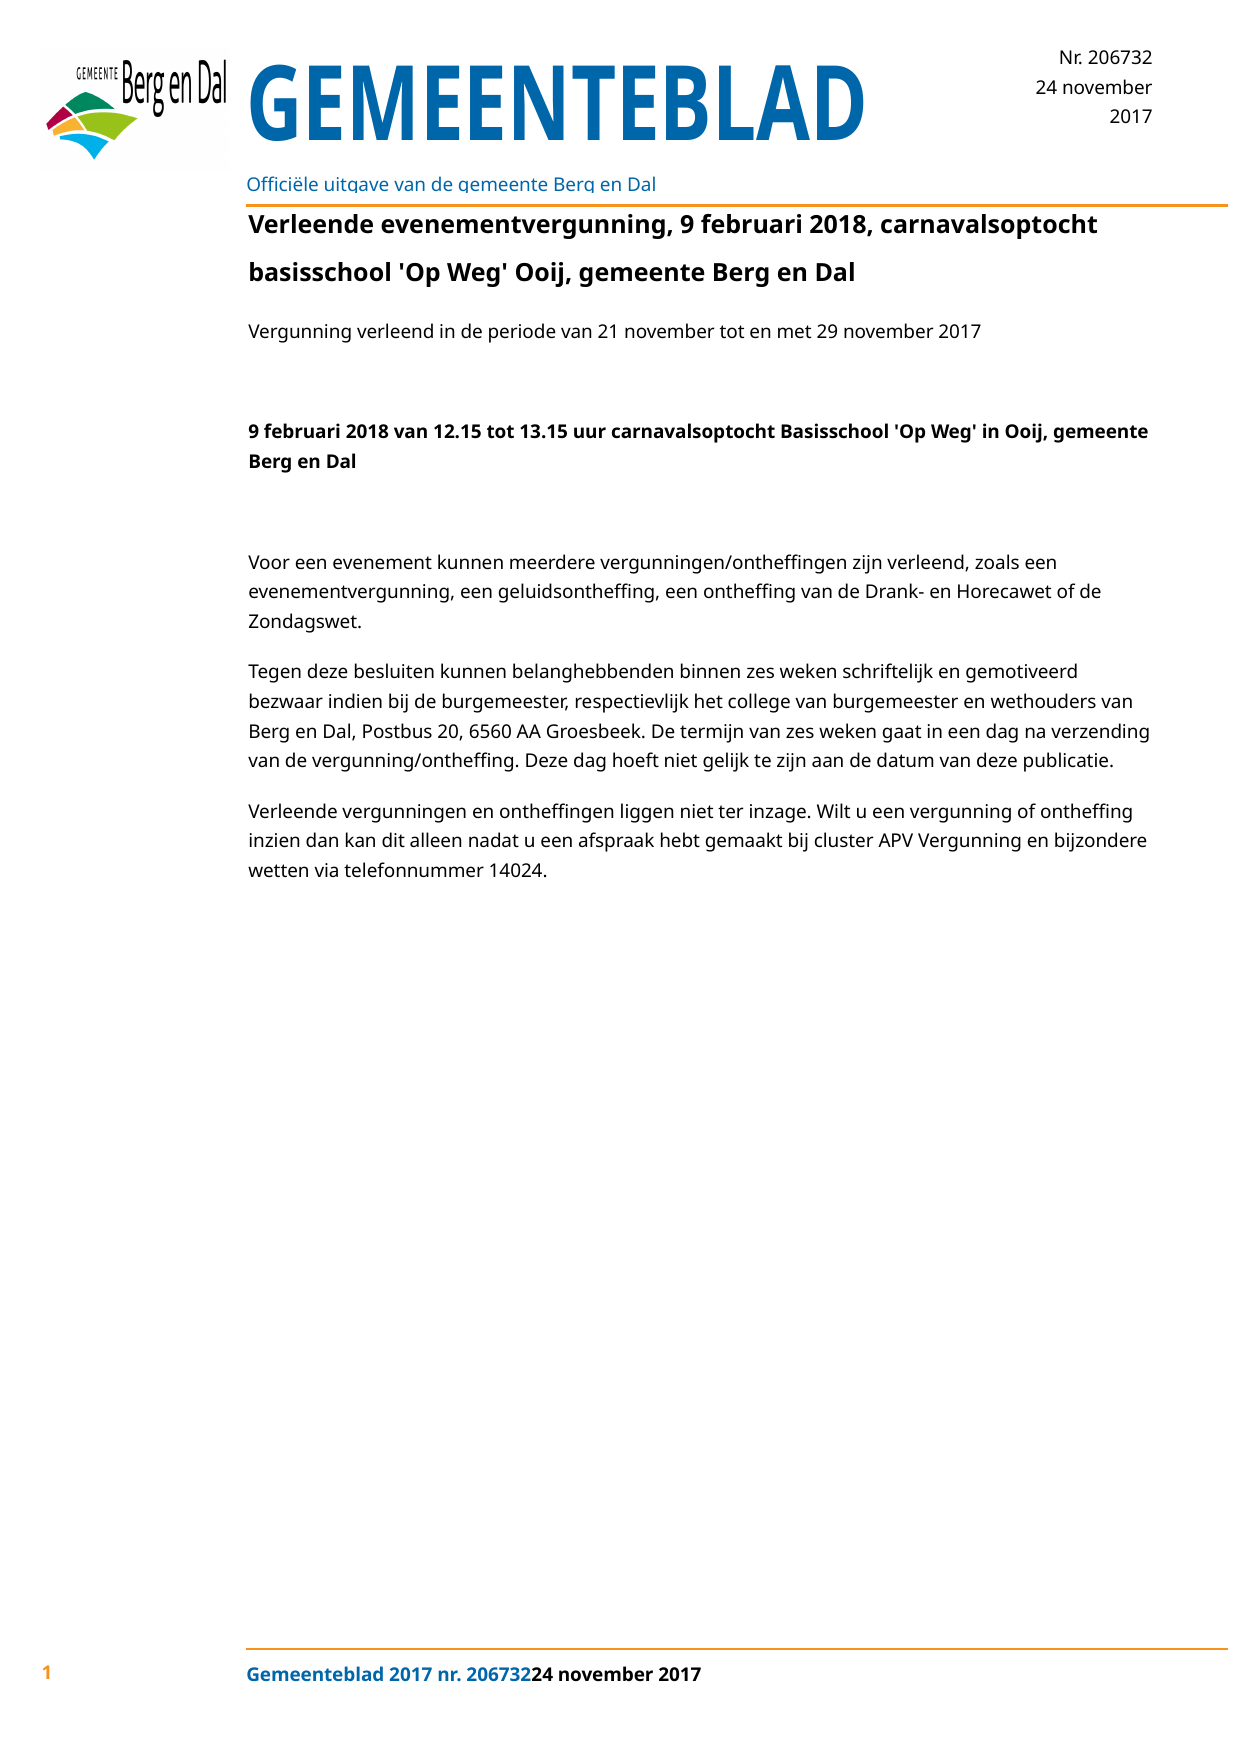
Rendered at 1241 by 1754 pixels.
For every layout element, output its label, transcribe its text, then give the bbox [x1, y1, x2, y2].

text Tegen deze besluiten kunnen belanghebbenden binnen zes weken schriftelijk en gemotiveerd bezwaar indien bij de burgemeester, respectievlijk het college van burgemeester en wethouders van Berg en Dal, Postbus 20, 6560 AA Groesbeek. De termijn van zes weken gaat in een dag na verzending van de vergunning/ontheffing. Deze dag hoeft niet gelijk te zijn aan de datum van deze publicatie. [248, 659, 1152, 773]
text Vergunning verleend in de periode van 21 november tot en met 29 november 2017 [248, 318, 1152, 344]
text Verleende vergunningen en ontheffingen liggen niet ter inzage. Wilt u een vergunning of ontheffing inzien dan kan dit alleen nadat u een afspraak hebt gemaakt bij cluster APV Vergunning en bijzondere wetten via telefonnummer 14024. [248, 798, 1152, 883]
text Verleende evenementvergunning, 9 februari 2018, carnavalsoptocht basisschool 'Op Weg' Ooij, gemeente Berg en Dal [248, 207, 1152, 288]
text Voor een evenement kunnen meerdere vergunningen/ontheffingen zijn verleend, zoals een evenementvergunning, een geluidsontheffing, een ontheffing van de Drank- en Horecawet of de Zondagswet. [248, 549, 1152, 634]
text 9 februari 2018 van 12.15 tot 13.15 uur carnavalsoptocht Basisschool 'Op Weg' in Ooij, gemeente Berg en Dal [248, 419, 1152, 474]
picture [41, 47, 231, 172]
